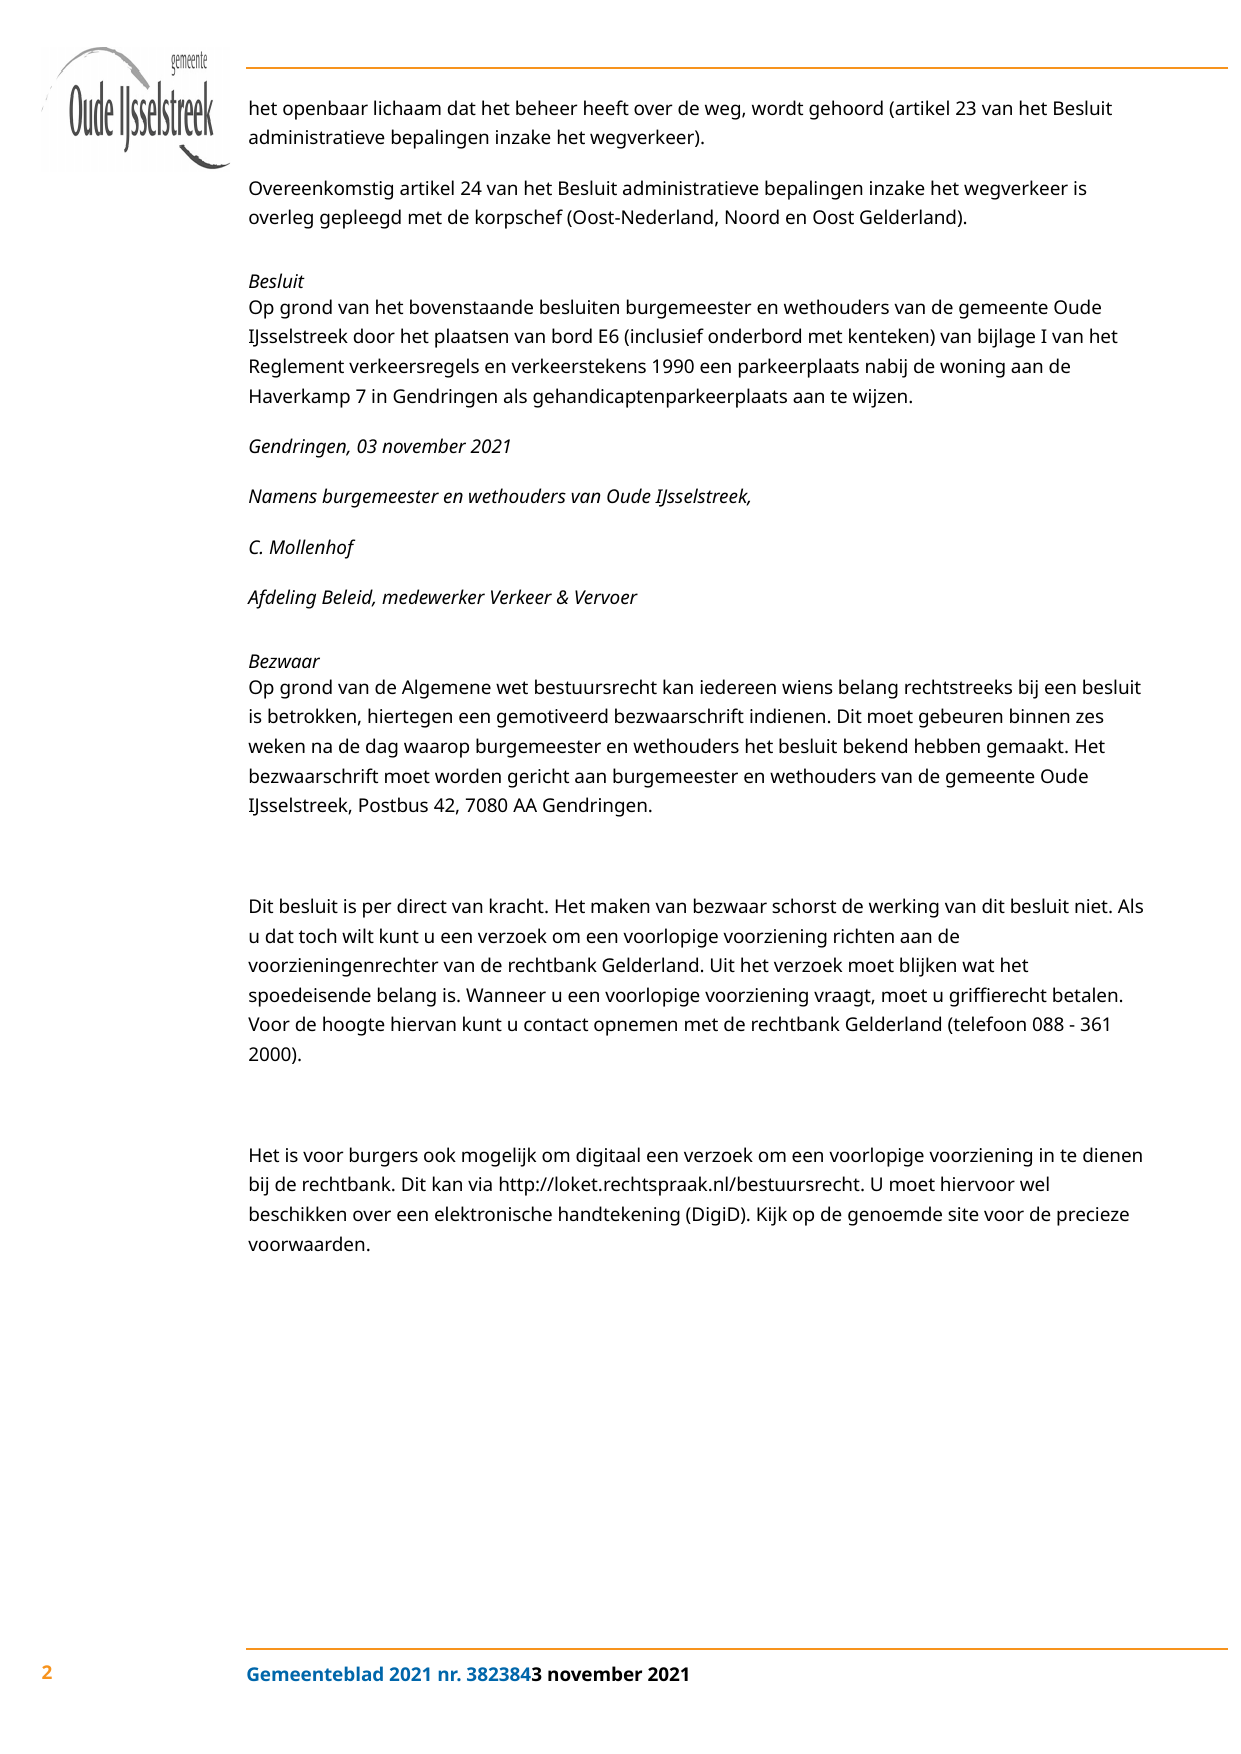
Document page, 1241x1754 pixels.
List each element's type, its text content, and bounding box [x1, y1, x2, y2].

text het openbaar lichaam dat het beheer heeft over de weg, wordt gehoord (artikel 23 van het Besluit administratieve bepalingen inzake het wegverkeer). [248, 95, 1152, 150]
text Gendringen, 03 november 2021 [248, 433, 1152, 459]
text Bezwaar [248, 648, 1152, 674]
text C. Mollenhof [248, 534, 1152, 560]
text Dit besluit is per direct van kracht. Het maken van bezwaar schorst de werking van dit besluit niet. Als u dat toch wilt kunt u een verzoek om een voorlopige voorziening richten aan de voorzieningenrechter van de rechtbank Gelderland. Uit het verzoek moet blijken wat het spoedeisende belang is. Wanneer u een voorlopige voorziening vraagt, moet u griffierecht betalen. Voor de hoogte hiervan kunt u contact opnemen met de rechtbank Gelderland (telefoon 088 - 361 2000). [248, 893, 1152, 1067]
text Besluit [248, 268, 1152, 294]
text Op grond van de Algemene wet bestuursrecht kan iedereen wiens belang rechtstreeks bij een besluit is betrokken, hiertegen een gemotiveerd bezwaarschrift indienen. Dit moet gebeuren binnen zes weken na de dag waarop burgemeester en wethouders het besluit bekend hebben gemaakt. Het bezwaarschrift moet worden gericht aan burgemeester en wethouders van de gemeente Oude IJsselstreek, Postbus 42, 7080 AA Gendringen. [248, 674, 1152, 818]
text Op grond van het bovenstaande besluiten burgemeester en wethouders van de gemeente Oude IJsselstreek door het plaatsen van bord E6 (inclusief onderbord met kenteken) van bijlage I van het Reglement verkeersregels en verkeerstekens 1990 een parkeerplaats nabij de woning aan de Haverkamp 7 in Gendringen als gehandicaptenparkeerplaats aan te wijzen. [248, 294, 1152, 408]
text Het is voor burgers ook mogelijk om digitaal een verzoek om een voorlopige voorziening in te dienen bij de rechtbank. Dit kan via http://loket.rechtspraak.nl/bestuursrecht. U moet hiervoor wel beschikken over een elektronische handtekening (DigiD). Kijk op de genoemde site voor de precieze voorwaarden. [248, 1142, 1152, 1257]
text Namens burgemeester en wethouders van Oude IJsselstreek, [248, 484, 1152, 509]
text Overeenkomstig artikel 24 van het Besluit administratieve bepalingen inzake het wegverkeer is overleg gepleegd met de korpschef (Oost-Nederland, Noord en Oost Gelderland). [248, 175, 1152, 230]
picture [41, 47, 231, 172]
text Afdeling Beleid, medewerker Verkeer & Vervoer [248, 584, 1152, 610]
